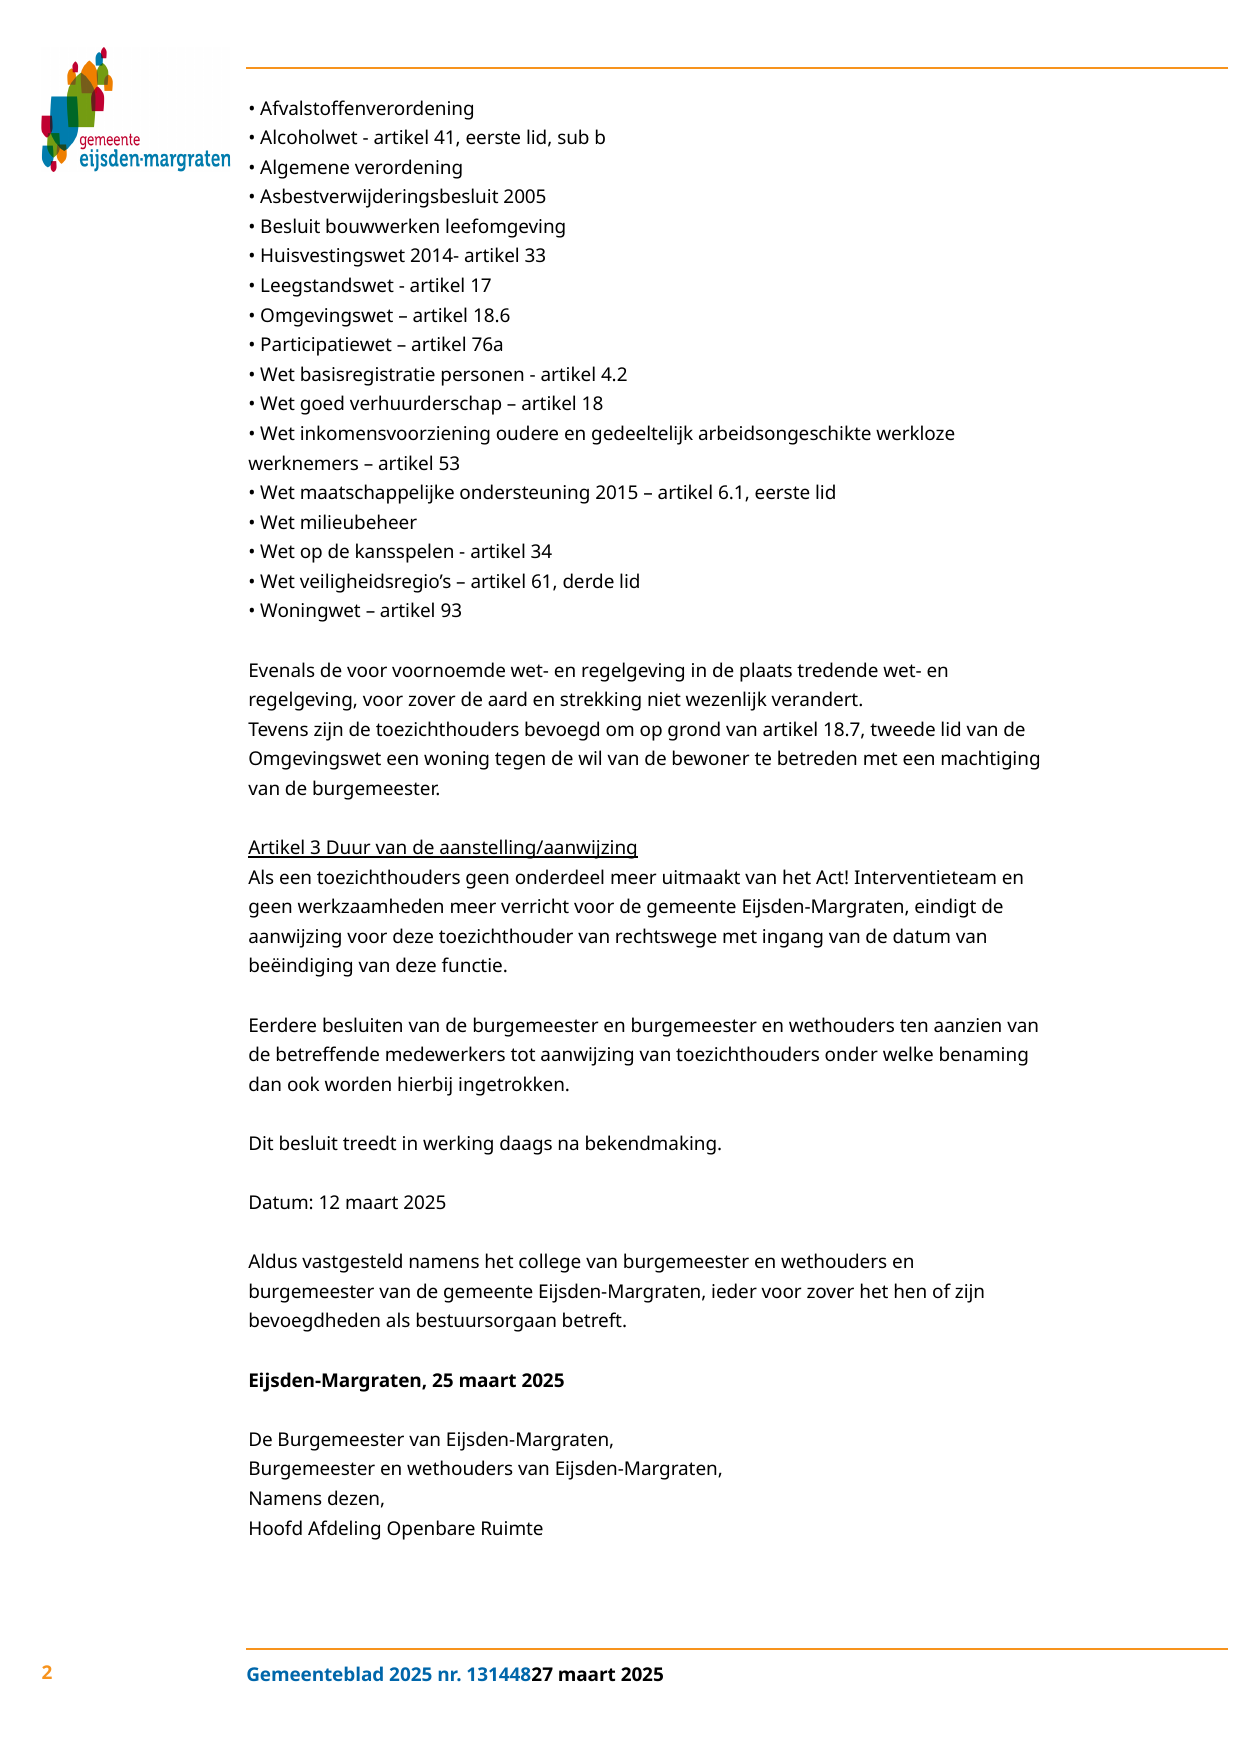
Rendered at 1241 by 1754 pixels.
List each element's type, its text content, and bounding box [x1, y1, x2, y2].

text Omgevingswet een woning tegen de wil van de bewoner te betreden met een machtiging [248, 746, 1152, 771]
text de betreffende medewerkers tot aanwijzing van toezichthouders onder welke benaming [248, 1041, 1152, 1067]
text van de burgemeester. [248, 775, 1152, 801]
text • Wet inkomensvoorziening oudere en gedeeltelijk arbeidsongeschikte werkloze [248, 420, 1152, 446]
text aanwijzing voor deze toezichthouder van rechtswege met ingang van de datum van [248, 923, 1152, 949]
text Aldus vastgesteld namens het college van burgemeester en wethouders en [248, 1248, 1152, 1274]
text burgemeester van de gemeente Eijsden-Margraten, ieder voor zover het hen of zijn [248, 1278, 1152, 1304]
text • Algemene verordening [248, 154, 1152, 180]
text • Huisvestingswet 2014- artikel 33 [248, 243, 1152, 268]
text • Wet veiligheidsregio’s – artikel 61, derde lid [248, 568, 1152, 594]
text Eijsden-Margraten, 25 maart 2025 [248, 1367, 1152, 1393]
text • Alcoholwet - artikel 41, eerste lid, sub b [248, 124, 1152, 150]
text • Omgevingswet – artikel 18.6 [248, 302, 1152, 328]
text beëindiging van deze functie. [248, 953, 1152, 978]
text werknemers – artikel 53 [248, 450, 1152, 476]
text • Asbestverwijderingsbesluit 2005 [248, 183, 1152, 209]
text regelgeving, voor zover de aard en strekking niet wezenlijk verandert. [248, 686, 1152, 712]
text De Burgemeester van Eijsden-Margraten, [248, 1426, 1152, 1452]
text dan ook worden hierbij ingetrokken. [248, 1071, 1152, 1097]
text Dit besluit treedt in werking daags na bekendmaking. [248, 1130, 1152, 1156]
text bevoegdheden als bestuursorgaan betreft. [248, 1308, 1152, 1333]
text • Wet maatschappelijke ondersteuning 2015 – artikel 6.1, eerste lid [248, 479, 1152, 505]
text geen werkzaamheden meer verricht voor de gemeente Eijsden-Margraten, eindigt de [248, 893, 1152, 919]
text • Wet op de kansspelen - artikel 34 [248, 538, 1152, 564]
text Als een toezichthouders geen onderdeel meer uitmaakt van het Act! Interventieteam en [248, 864, 1152, 890]
text • Wet milieubeheer [248, 509, 1152, 535]
text • Participatiewet – artikel 76a [248, 331, 1152, 357]
text • Leegstandswet - artikel 17 [248, 272, 1152, 298]
text Evenals de voor voornoemde wet- en regelgeving in de plaats tredende wet- en [248, 657, 1152, 683]
text Hoofd Afdeling Openbare Ruimte [248, 1515, 1152, 1541]
text • Wet goed verhuurderschap – artikel 18 [248, 391, 1152, 416]
text Eerdere besluiten van de burgemeester en burgemeester en wethouders ten aanzien van [248, 1012, 1152, 1038]
text • Woningwet – artikel 93 [248, 598, 1152, 623]
text Tevens zijn de toezichthouders bevoegd om op grond van artikel 18.7, tweede lid van de [248, 716, 1152, 742]
text Artikel 3 Duur van de aanstelling/aanwijzing [248, 834, 1152, 860]
picture [41, 47, 231, 172]
text Namens dezen, [248, 1485, 1152, 1511]
text Burgemeester en wethouders van Eijsden-Margraten, [248, 1456, 1152, 1481]
text • Besluit bouwwerken leefomgeving [248, 213, 1152, 239]
text • Afvalstoffenverordening [248, 95, 1152, 121]
text • Wet basisregistratie personen - artikel 4.2 [248, 361, 1152, 387]
text Datum: 12 maart 2025 [248, 1189, 1152, 1215]
